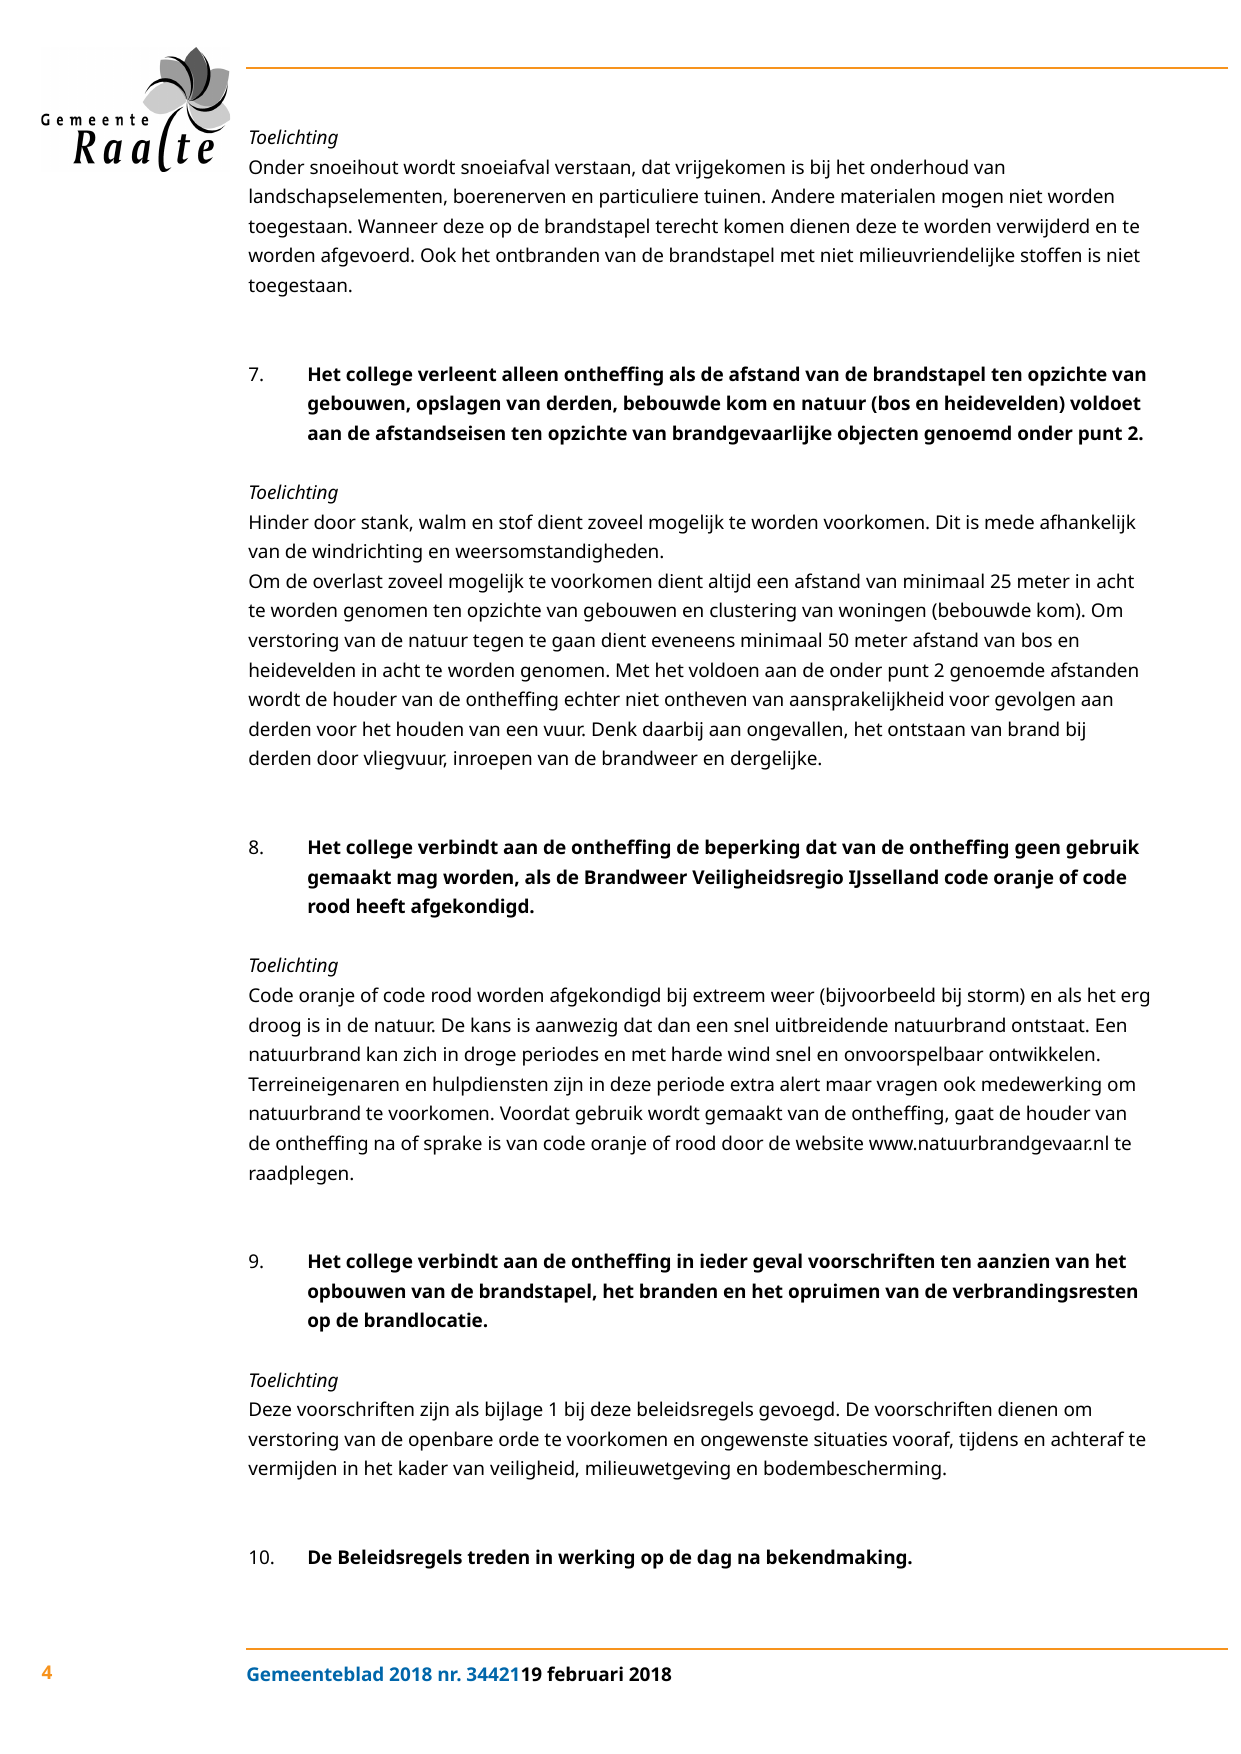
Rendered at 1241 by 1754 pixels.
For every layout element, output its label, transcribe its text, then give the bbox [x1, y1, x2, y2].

list Het college verbindt aan de ontheffing in ieder geval voorschriften ten aanzien van het opbouwen van de brandstapel, het branden en het opruimen van de verbrandingsresten op de brandlocatie. [248, 1248, 1152, 1333]
list De Beleidsregels treden in werking op de dag na bekendmaking. [248, 1544, 1152, 1570]
list Het college verbindt aan de ontheffing de beperking dat van de ontheffing geen gebruik gemaakt mag worden, als de Brandweer Veiligheidsregio IJsselland code oranje of code rood heeft afgekondigd. [248, 834, 1152, 919]
list Het college verleent alleen ontheffing als de afstand van de brandstapel ten opzichte van gebouwen, opslagen van derden, bebouwde kom en natuur (bos en heidevelden) voldoet aan de afstandseisen ten opzichte van brandgevaarlijke objecten genoemd onder punt 2. [248, 361, 1152, 446]
text Onder snoeihout wordt snoeiafval verstaan, dat vrijgekomen is bij het onderhoud van landschapselementen, boerenerven en particuliere tuinen. Andere materialen mogen niet worden toegestaan. Wanneer deze op de brandstapel terecht komen dienen deze te worden verwijderd en te worden afgevoerd. Ook het ontbranden van de brandstapel met niet milieuvriendelijke stoffen is niet toegestaan. [248, 154, 1152, 298]
text Toelichting [248, 479, 1152, 505]
text Code oranje of code rood worden afgekondigd bij extreem weer (bijvoorbeeld bij storm) en als het erg droog is in de natuur. De kans is aanwezig dat dan een snel uitbreidende natuurbrand ontstaat. Een natuurbrand kan zich in droge periodes en met harde wind snel en onvoorspelbaar ontwikkelen. Terreineigenaren en hulpdiensten zijn in deze periode extra alert maar vragen ook medewerking om natuurbrand te voorkomen. Voordat gebruik wordt gemaakt van de ontheffing, gaat de houder van de ontheffing na of sprake is van code oranje of rood door de website www.natuurbrandgevaar.nl te raadplegen. [248, 982, 1152, 1186]
text Om de overlast zoveel mogelijk te voorkomen dient altijd een afstand van minimaal 25 meter in acht te worden genomen ten opzichte van gebouwen en clustering van woningen (bebouwde kom). Om verstoring van de natuur tegen te gaan dient eveneens minimaal 50 meter afstand van bos en heidevelden in acht te worden genomen. Met het voldoen aan de onder punt 2 genoemde afstanden wordt de houder van de ontheffing echter niet ontheven van aansprakelijkheid voor gevolgen aan derden voor het houden van een vuur. Denk daarbij aan ongevallen, het ontstaan van brand bij derden door vliegvuur, inroepen van de brandweer en dergelijke. [248, 568, 1152, 771]
text Toelichting [248, 124, 1152, 150]
text Hinder door stank, walm en stof dient zoveel mogelijk te worden voorkomen. Dit is mede afhankelijk van de windrichting en weersomstandigheden. [248, 509, 1152, 564]
picture [41, 47, 231, 172]
text Toelichting [248, 1367, 1152, 1393]
text Deze voorschriften zijn als bijlage 1 bij deze beleidsregels gevoegd. De voorschriften dienen om verstoring van de openbare orde te voorkomen en ongewenste situaties vooraf, tijdens en achteraf te vermijden in het kader van veiligheid, milieuwetgeving en bodembescherming. [248, 1396, 1152, 1481]
text Toelichting [248, 953, 1152, 978]
